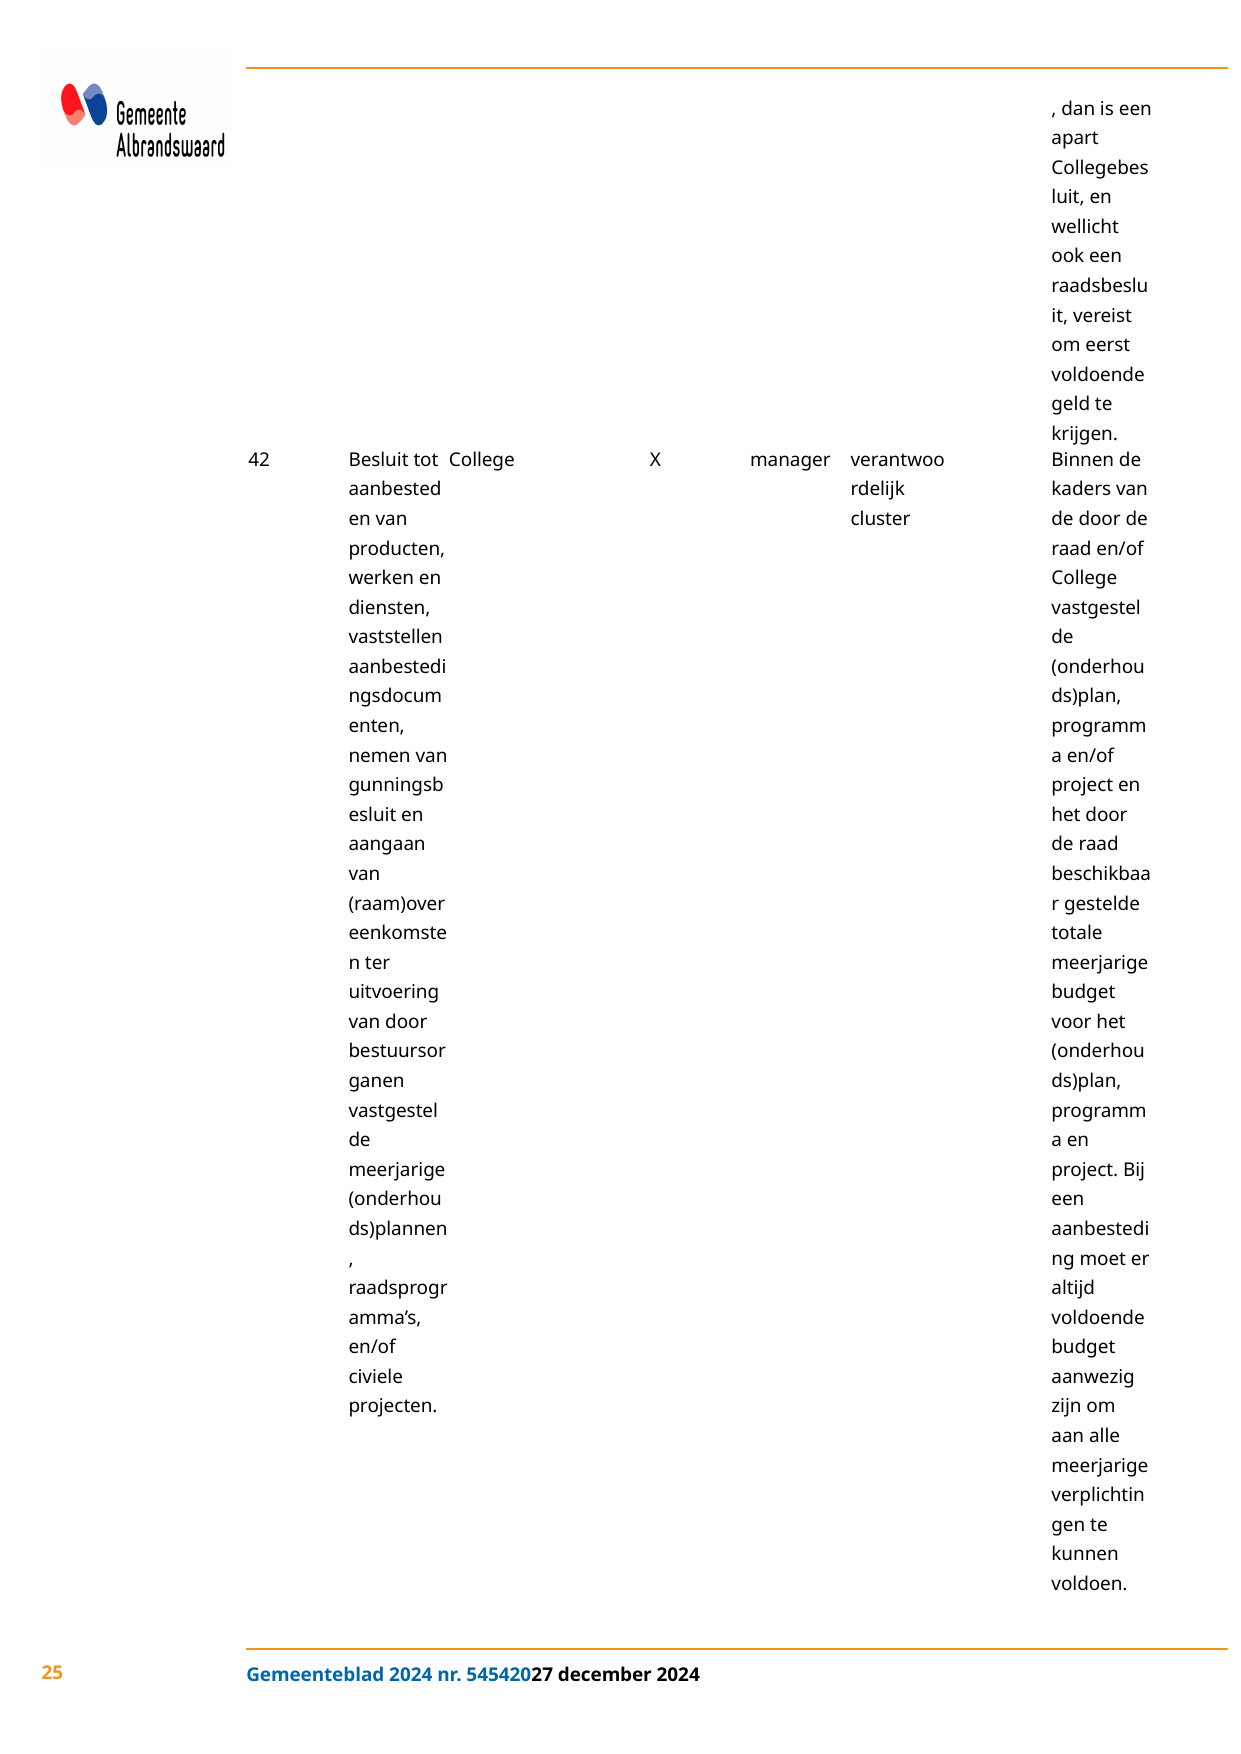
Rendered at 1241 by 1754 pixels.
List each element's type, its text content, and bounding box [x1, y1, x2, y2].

table_cell [549, 446, 649, 1596]
table_cell [348, 95, 449, 446]
table_cell manager [750, 446, 850, 1596]
table_cell [850, 95, 951, 446]
table_cell Besluit tot aanbesteden van producten, werken en diensten, vaststellen aanbestedingsdocumenten, nemen van gunningsbesluit en aangaan van (raam)overeenkomsten ter uitvoering van door bestuursorganen vastgestelde meerjarige (onderhouds)plannen, raadsprogramma’s, en/of civiele projecten. [348, 446, 449, 1596]
table_cell Binnen de kaders van de door de raad en/of College vastgestelde (onderhouds)plan, programma en/of project en het door de raad beschikbaar gestelde totale meerjarige budget voor het (onderhouds)plan, programma en project. Bij een aanbesteding moet er altijd voldoende budget aanwezig zijn om aan alle meerjarige verplichtingen te kunnen voldoen. [1051, 446, 1152, 1596]
table_cell [549, 95, 649, 446]
table_cell [951, 446, 1051, 1596]
table_cell X [650, 446, 750, 1596]
table_cell [951, 95, 1051, 446]
table_cell verantwoordelijk cluster [850, 446, 951, 1596]
picture [41, 47, 231, 172]
table_cell [650, 95, 750, 446]
table_cell , dan is een apart Collegebesluit, en wellicht ook een raadsbesluit, vereist om eerst voldoende geld te krijgen. [1051, 95, 1152, 446]
table_cell [750, 95, 850, 446]
table_cell [449, 95, 549, 446]
table_cell College [449, 446, 549, 1596]
table_cell [248, 95, 348, 446]
table_cell 42 [248, 446, 348, 1596]
